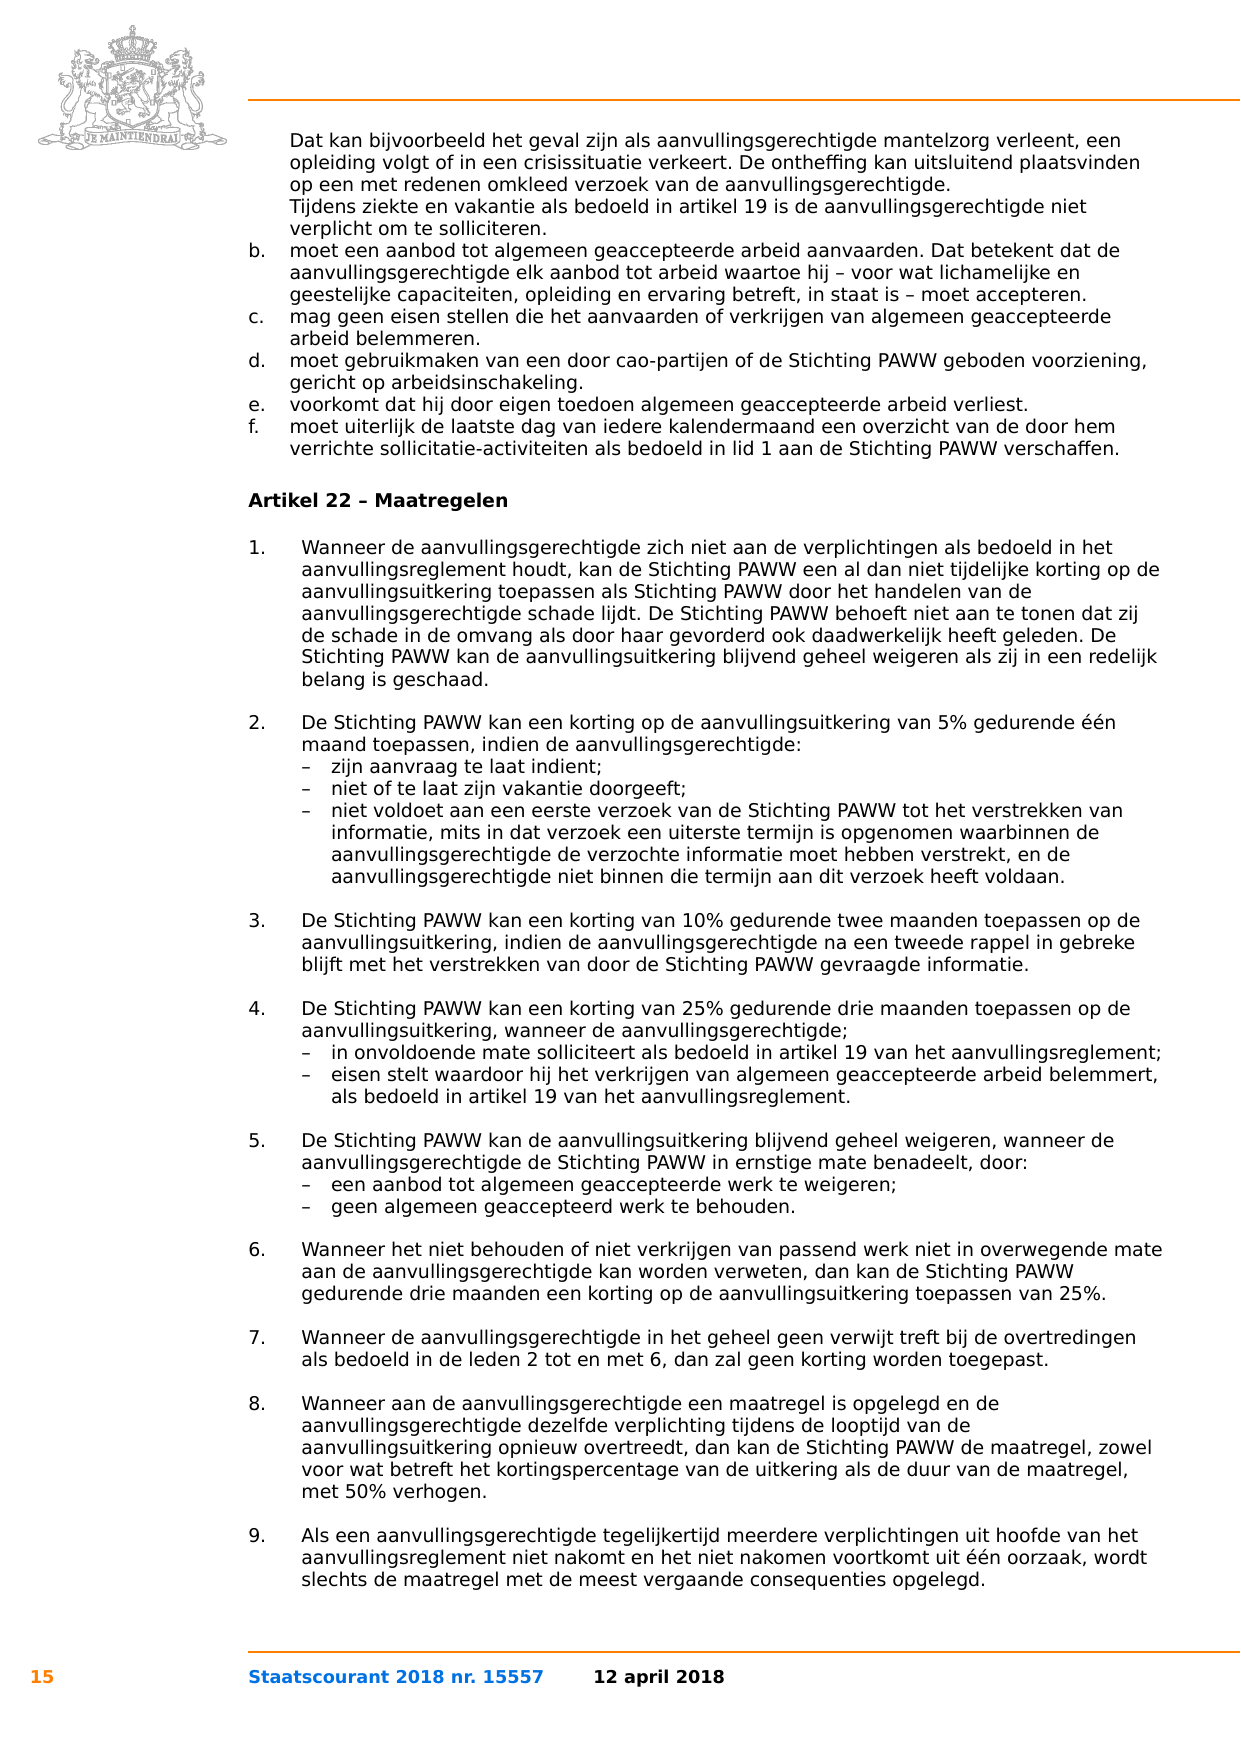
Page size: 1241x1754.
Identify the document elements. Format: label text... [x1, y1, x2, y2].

text – niet voldoet aan een eerste verzoek van de Stichting PAWW tot het verstrekken van informatie, mits in dat verzoek een uiterste termijn is opgenomen waarbinnen de aanvullingsgerechtigde de verzochte informatie moet hebben verstrekt, en de aanvullingsgerechtigde niet binnen die termijn aan dit verzoek heeft voldaan. [301, 800, 1163, 888]
picture [38, 25, 227, 150]
text – eisen stelt waardoor hij het verkrijgen van algemeen geaccepteerde arbeid belemmert, als bedoeld in artikel 19 van het aanvullingsreglement. [301, 1064, 1163, 1108]
text Dat kan bijvoorbeeld het geval zijn als aanvullingsgerechtigde mantelzorg verleent, een opleiding volgt of in een crisissituatie verkeert. De ontheffing kan uitsluitend plaatsvinden op een met redenen omkleed verzoek van de aanvullingsgerechtigde. [289, 130, 1163, 196]
text – geen algemeen geaccepteerd werk te behouden. [301, 1196, 1163, 1217]
text – niet of te laat zijn vakantie doorgeeft; [301, 778, 1163, 800]
text 9. Als een aanvullingsgerechtigde tegelijkertijd meerdere verplichtingen uit hoofde van het aanvullingsreglement niet nakomt en het niet nakomen voortkomt uit één oorzaak, wordt slechts de maatregel met de meest vergaande consequenties opgelegd. [248, 1525, 1163, 1591]
text f. moet uiterlijk de laatste dag van iedere kalendermaand een overzicht van de door hem verrichte sollicitatie-activiteiten als bedoeld in lid 1 aan de Stichting PAWW verschaffen. [248, 416, 1163, 459]
subtitle Artikel 22 – Maatregelen [248, 489, 1163, 512]
text 6. Wanneer het niet behouden of niet verkrijgen van passend werk niet in overwegende mate aan de aanvullingsgerechtigde kan worden verweten, dan kan de Stichting PAWW gedurende drie maanden een korting op de aanvullingsuitkering toepassen van 25%. [248, 1239, 1163, 1305]
text e. voorkomt dat hij door eigen toedoen algemeen geaccepteerde arbeid verliest. [248, 394, 1163, 416]
text 8. Wanneer aan de aanvullingsgerechtigde een maatregel is opgelegd en de aanvullingsgerechtigde dezelfde verplichting tijdens de looptijd van de aanvullingsuitkering opnieuw overtreedt, dan kan de Stichting PAWW de maatregel, zowel voor wat betreft het kortingspercentage van de uitkering als de duur van de maatregel, met 50% verhogen. [248, 1393, 1163, 1503]
text 5. De Stichting PAWW kan de aanvullingsuitkering blijvend geheel weigeren, wanneer de aanvullingsgerechtigde de Stichting PAWW in ernstige mate benadeelt, door: [248, 1129, 1163, 1173]
text Tijdens ziekte en vakantie als bedoeld in artikel 19 is de aanvullingsgerechtigde niet verplicht om te solliciteren. [289, 196, 1163, 240]
text – een aanbod tot algemeen geaccepteerde werk te weigeren; [301, 1173, 1163, 1196]
text 3. De Stichting PAWW kan een korting van 10% gedurende twee maanden toepassen op de aanvullingsuitkering, indien de aanvullingsgerechtigde na een tweede rappel in gebreke blijft met het verstrekken van door de Stichting PAWW gevraagde informatie. [248, 910, 1163, 976]
text – zijn aanvraag te laat indient; [301, 756, 1163, 778]
text – in onvoldoende mate solliciteert als bedoeld in artikel 19 van het aanvullingsreglement; [301, 1042, 1163, 1064]
text 7. Wanneer de aanvullingsgerechtigde in het geheel geen verwijt treft bij de overtredingen als bedoeld in de leden 2 tot en met 6, dan zal geen korting worden toegepast. [248, 1327, 1163, 1371]
text 4. De Stichting PAWW kan een korting van 25% gedurende drie maanden toepassen op de aanvullingsuitkering, wanneer de aanvullingsgerechtigde; [248, 998, 1163, 1042]
text 1. Wanneer de aanvullingsgerechtigde zich niet aan de verplichtingen als bedoeld in het aanvullingsreglement houdt, kan de Stichting PAWW een al dan niet tijdelijke korting op de aanvullingsuitkering toepassen als Stichting PAWW door het handelen van de aanvullingsgerechtigde schade lijdt. De Stichting PAWW behoeft niet aan te tonen dat zij de schade in de omvang als door haar gevorderd ook daadwerkelijk heeft geleden. De Stichting PAWW kan de aanvullingsuitkering blijvend geheel weigeren als zij in een redelijk belang is geschaad. [248, 537, 1163, 690]
text c. mag geen eisen stellen die het aanvaarden of verkrijgen van algemeen geaccepteerde arbeid belemmeren. [248, 306, 1163, 350]
text b. moet een aanbod tot algemeen geaccepteerde arbeid aanvaarden. Dat betekent dat de aanvullingsgerechtigde elk aanbod tot arbeid waartoe hij – voor wat lichamelijke en geestelijke capaciteiten, opleiding en ervaring betreft, in staat is – moet accepteren. [248, 240, 1163, 306]
text 2. De Stichting PAWW kan een korting op de aanvullingsuitkering van 5% gedurende één maand toepassen, indien de aanvullingsgerechtigde: [248, 712, 1163, 756]
text d. moet gebruikmaken van een door cao-partijen of de Stichting PAWW geboden voorziening, gericht op arbeidsinschakeling. [248, 350, 1163, 394]
